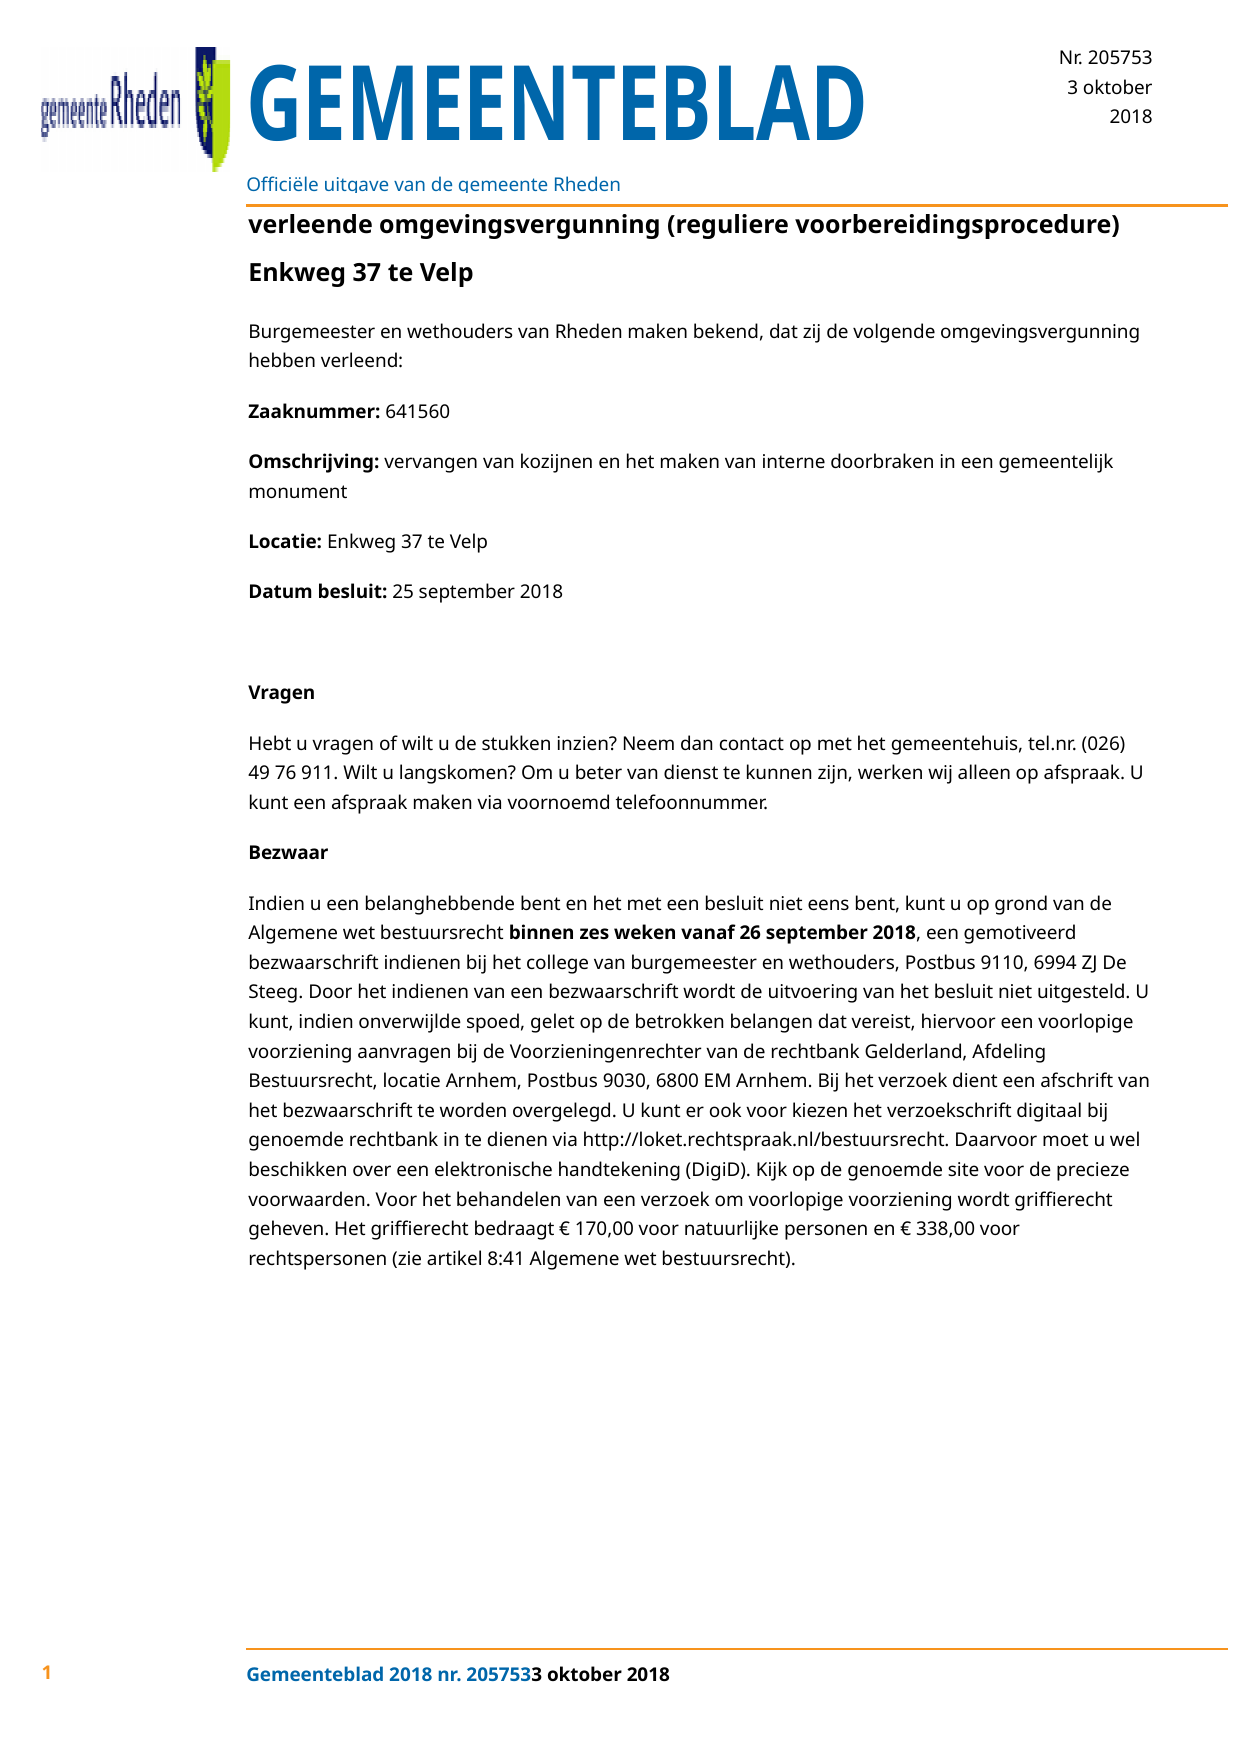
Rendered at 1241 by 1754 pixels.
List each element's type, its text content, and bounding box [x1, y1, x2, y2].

text Hebt u vragen of wilt u de stukken inzien? Neem dan contact op met het gemeentehuis, tel.nr. (026) 49 76 911. Wilt u langskomen? Om u beter van dienst te kunnen zijn, werken wij alleen op afspraak. U kunt een afspraak maken via voornoemd telefoonnummer. [248, 730, 1152, 815]
text verleende omgevingsvergunning (reguliere voorbereidingsprocedure) Enkweg 37 te Velp [248, 207, 1152, 288]
text Locatie: Enkweg 37 te Velp [248, 528, 1152, 554]
text Datum besluit: 25 september 2018 [248, 579, 1152, 604]
text Bezwaar [248, 839, 1152, 865]
text Vragen [248, 679, 1152, 705]
text Omschrijving: vervangen van kozijnen en het maken van interne doorbraken in een gemeentelijk monument [248, 448, 1152, 504]
text Burgemeester en wethouders van Rheden maken bekend, dat zij de volgende omgevingsvergunning hebben verleend: [248, 318, 1152, 373]
text Indien u een belanghebbende bent en het met een besluit niet eens bent, kunt u op grond van de Algemene wet bestuursrecht binnen zes weken vanaf 26 september 2018, een gemotiveerd bezwaarschrift indienen bij het college van burgemeester en wethouders, Postbus 9110, 6994 ZJ De Steeg. Door het indienen van een bezwaarschrift wordt de uitvoering van het besluit niet uitgesteld. U kunt, indien onverwijlde spoed, gelet op de betrokken belangen dat vereist, hiervoor een voorlopige voorziening aanvragen bij de Voorzieningenrechter van de rechtbank Gelderland, Afdeling Bestuursrecht, locatie Arnhem, Postbus 9030, 6800 EM Arnhem. Bij het verzoek dient een afschrift van het bezwaarschrift te worden overgelegd. U kunt er ook voor kiezen het verzoekschrift digitaal bij genoemde rechtbank in te dienen via http://loket.rechtspraak.nl/bestuursrecht. Daarvoor moet u wel beschikken over een elektronische handtekening (DigiD). Kijk op de genoemde site voor de precieze voorwaarden. Voor het behandelen van een verzoek om voorlopige voorziening wordt griffierecht geheven. Het griffierecht bedraagt € 170,00 voor natuurlijke personen en € 338,00 voor rechtspersonen (zie artikel 8:41 Algemene wet bestuursrecht). [248, 890, 1152, 1271]
picture [41, 47, 231, 172]
text Zaaknummer: 641560 [248, 398, 1152, 424]
